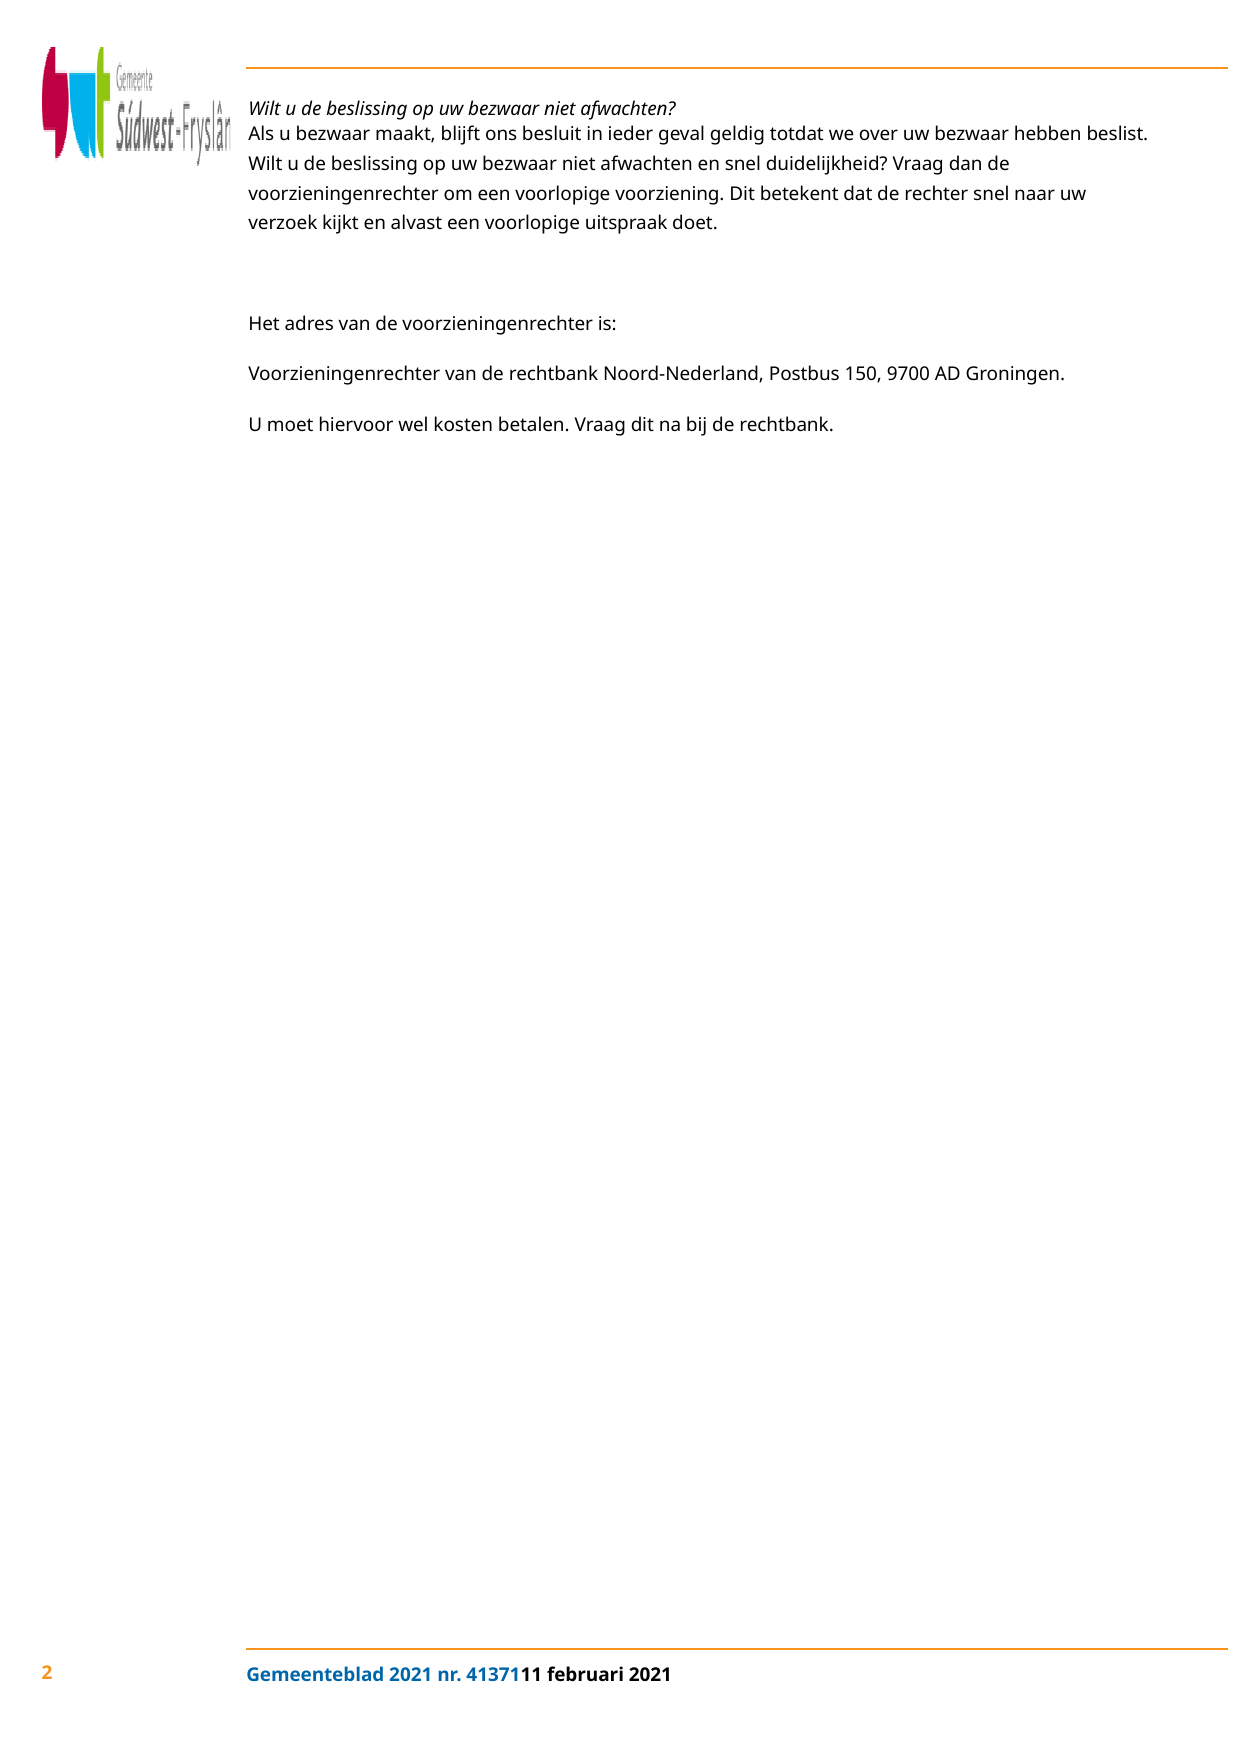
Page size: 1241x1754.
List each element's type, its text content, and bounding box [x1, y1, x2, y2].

text Wilt u de beslissing op uw bezwaar niet afwachten? [248, 95, 1152, 121]
text Het adres van de voorzieningenrechter is: [248, 310, 1152, 336]
text Als u bezwaar maakt, blijft ons besluit in ieder geval geldig totdat we over uw bezwaar hebben beslist. Wilt u de beslissing op uw bezwaar niet afwachten en snel duidelijkheid? Vraag dan de voorzieningenrechter om een voorlopige voorziening. Dit betekent dat de rechter snel naar uw verzoek kijkt en alvast een voorlopige uitspraak doet. [248, 121, 1152, 235]
text Voorzieningenrechter van de rechtbank Noord-Nederland, Postbus 150, 9700 AD Groningen. [248, 361, 1152, 386]
picture [41, 47, 231, 172]
text U moet hiervoor wel kosten betalen. Vraag dit na bij de rechtbank. [248, 411, 1152, 437]
